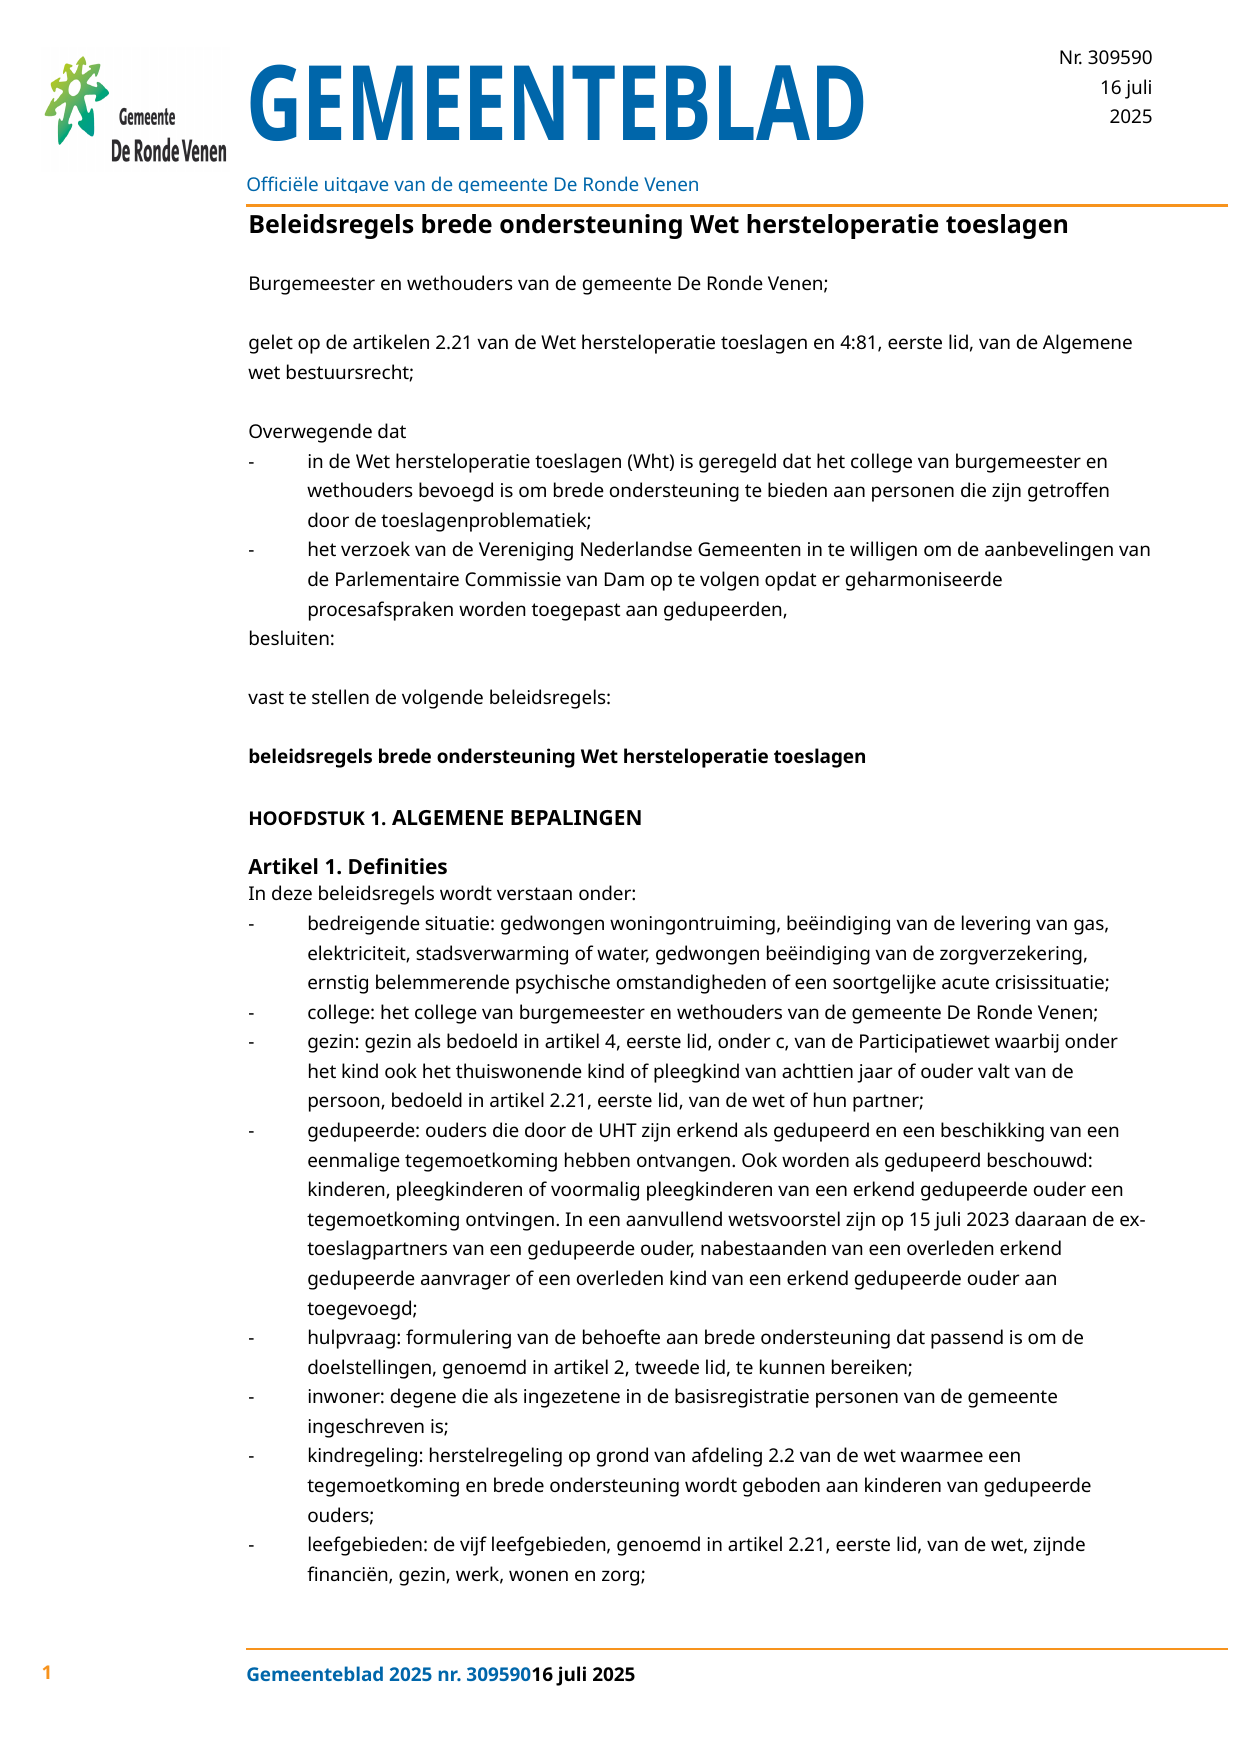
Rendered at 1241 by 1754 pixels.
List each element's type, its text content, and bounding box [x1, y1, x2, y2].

list inwoner: degene die als ingezetene in de basisregistratie personen van de gemeente ingeschreven is; [248, 1383, 1152, 1439]
list kindregeling: herstelregeling op grond van afdeling 2.2 van de wet waarmee een tegemoetkoming en brede ondersteuning wordt geboden aan kinderen van gedupeerde ouders; [248, 1443, 1152, 1527]
text beleidsregels brede ondersteuning Wet hersteloperatie toeslagen [248, 744, 1152, 769]
list college: het college van burgemeester en wethouders van de gemeente De Ronde Venen; [248, 999, 1152, 1024]
text Overwegende dat [248, 418, 1152, 444]
text gelet op de artikelen 2.21 van de Wet hersteloperatie toeslagen en 4:81, eerste lid, van de Algemene wet bestuursrecht; [248, 329, 1152, 385]
text In deze beleidsregels wordt verstaan onder: [248, 881, 1152, 906]
text Beleidsregels brede ondersteuning Wet hersteloperatie toeslagen [248, 207, 1152, 241]
text Burgemeester en wethouders van de gemeente De Ronde Venen; [248, 270, 1152, 296]
text vast te stellen de volgende beleidsregels: [248, 684, 1152, 710]
list bedreigende situatie: gedwongen woningontruiming, beëindiging van de levering van gas, elektriciteit, stadsverwarming of water, gedwongen beëindiging van de zorgverzekering, ernstig belemmerende psychische omstandigheden of een soortgelijke acute crisissituatie; [248, 910, 1152, 995]
list in de Wet hersteloperatie toeslagen (Wht) is geregeld dat het college van burgemeester en wethouders bevoegd is om brede ondersteuning te bieden aan personen die zijn getroffen door de toeslagenproblematiek; [248, 448, 1152, 533]
text besluiten: [248, 625, 1152, 651]
text HOOFDSTUK 1. ALGEMENE BEPALINGEN [248, 803, 1152, 831]
list gezin: gezin als bedoeld in artikel 4, eerste lid, onder c, van de Participatiewet waarbij onder het kind ook het thuiswonende kind of pleegkind van achttien jaar of ouder valt van de persoon, bedoeld in artikel 2.21, eerste lid, van de wet of hun partner; [248, 1028, 1152, 1113]
text Artikel 1. Definities [248, 852, 1152, 881]
list hulpvraag: formulering van de behoefte aan brede ondersteuning dat passend is om de doelstellingen, genoemd in artikel 2, tweede lid, te kunnen bereiken; [248, 1324, 1152, 1379]
list gedupeerde: ouders die door de UHT zijn erkend als gedupeerd en een beschikking van een eenmalige tegemoetkoming hebben ontvangen. Ook worden als gedupeerd beschouwd: kinderen, pleegkinderen of voormalig pleegkinderen van een erkend gedupeerde ouder een tegemoetkoming ontvingen. In een aanvullend wetsvoorstel zijn op 15 juli 2023 daaraan de ex-toeslagpartners van een gedupeerde ouder, nabestaanden van een overleden erkend gedupeerde aanvrager of een overleden kind van een erkend gedupeerde ouder aan toegevoegd; [248, 1117, 1152, 1320]
picture [41, 47, 231, 172]
list leefgebieden: de vijf leefgebieden, genoemd in artikel 2.21, eerste lid, van de wet, zijnde financiën, gezin, werk, wonen en zorg; [248, 1531, 1152, 1587]
list het verzoek van de Vereniging Nederlandse Gemeenten in te willigen om de aanbevelingen van de Parlementaire Commissie van Dam op te volgen opdat er geharmoniseerde procesafspraken worden toegepast aan gedupeerden, [248, 537, 1152, 621]
